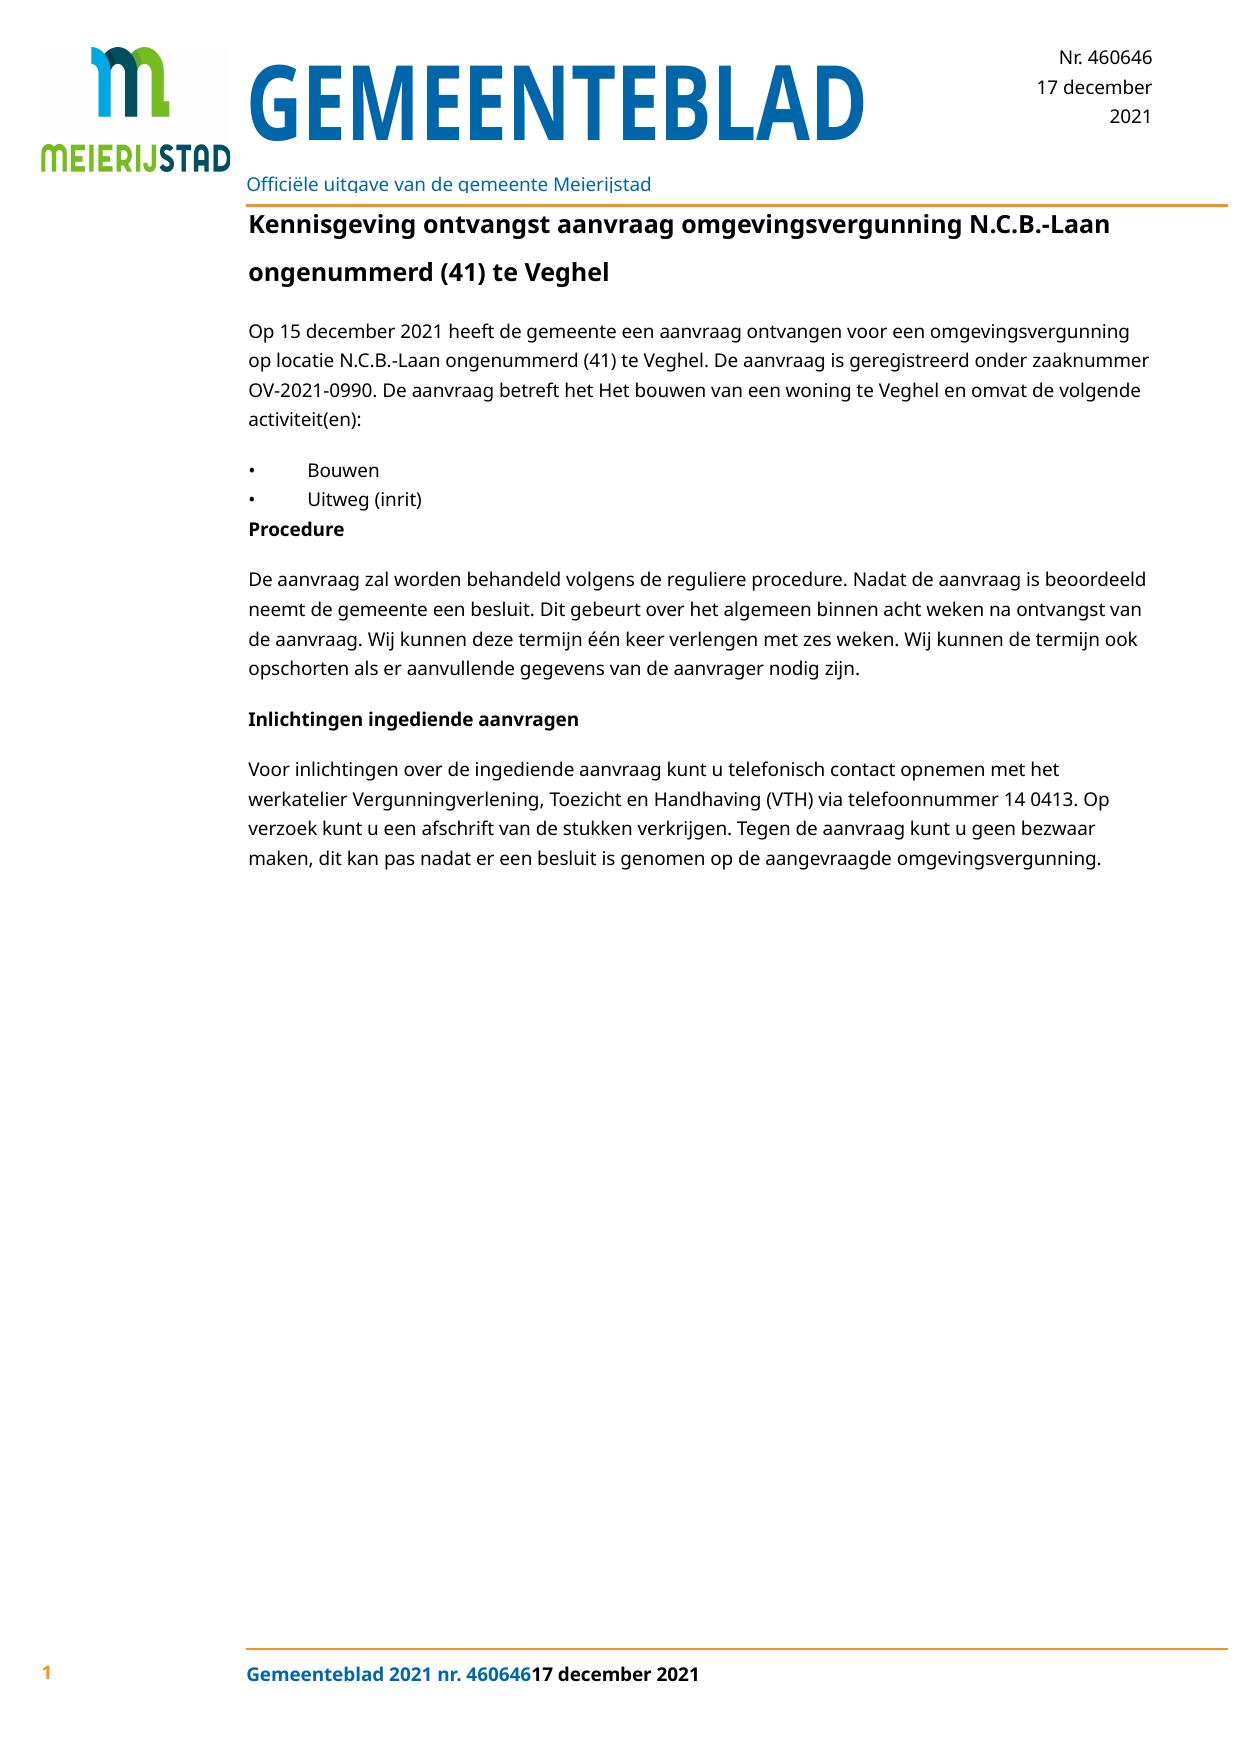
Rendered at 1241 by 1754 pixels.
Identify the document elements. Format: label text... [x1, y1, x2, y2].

text Kennisgeving ontvangst aanvraag omgevingsvergunning N.C.B.-Laan ongenummerd (41) te Veghel [248, 207, 1152, 288]
text Inlichtingen ingediende aanvragen [248, 706, 1152, 732]
picture [41, 47, 231, 172]
text Voor inlichtingen over de ingediende aanvraag kunt u telefonisch contact opnemen met het werkatelier Vergunningverlening, Toezicht en Handhaving (VTH) via telefoonnummer 14 0413. Op verzoek kunt u een afschrift van de stukken verkrijgen. Tegen de aanvraag kunt u geen bezwaar maken, dit kan pas nadat er een besluit is genomen op de aangevraagde omgevingsvergunning. [248, 756, 1152, 871]
text Op 15 december 2021 heeft de gemeente een aanvraag ontvangen voor een omgevingsvergunning op locatie N.C.B.-Laan ongenummerd (41) te Veghel. De aanvraag is geregistreerd onder zaaknummer OV-2021-0990. De aanvraag betreft het Het bouwen van een woning te Veghel en omvat de volgende activiteit(en): [248, 318, 1152, 432]
text Procedure [248, 516, 1152, 542]
text De aanvraag zal worden behandeld volgens de reguliere procedure. Nadat de aanvraag is beoordeeld neemt de gemeente een besluit. Dit gebeurt over het algemeen binnen acht weken na ontvangst van de aanvraag. Wij kunnen deze termijn één keer verlengen met zes weken. Wij kunnen de termijn ook opschorten als er aanvullende gegevens van de aanvrager nodig zijn. [248, 567, 1152, 681]
list Bouwen [248, 457, 1152, 483]
list Uitweg (inrit) [248, 487, 1152, 512]
